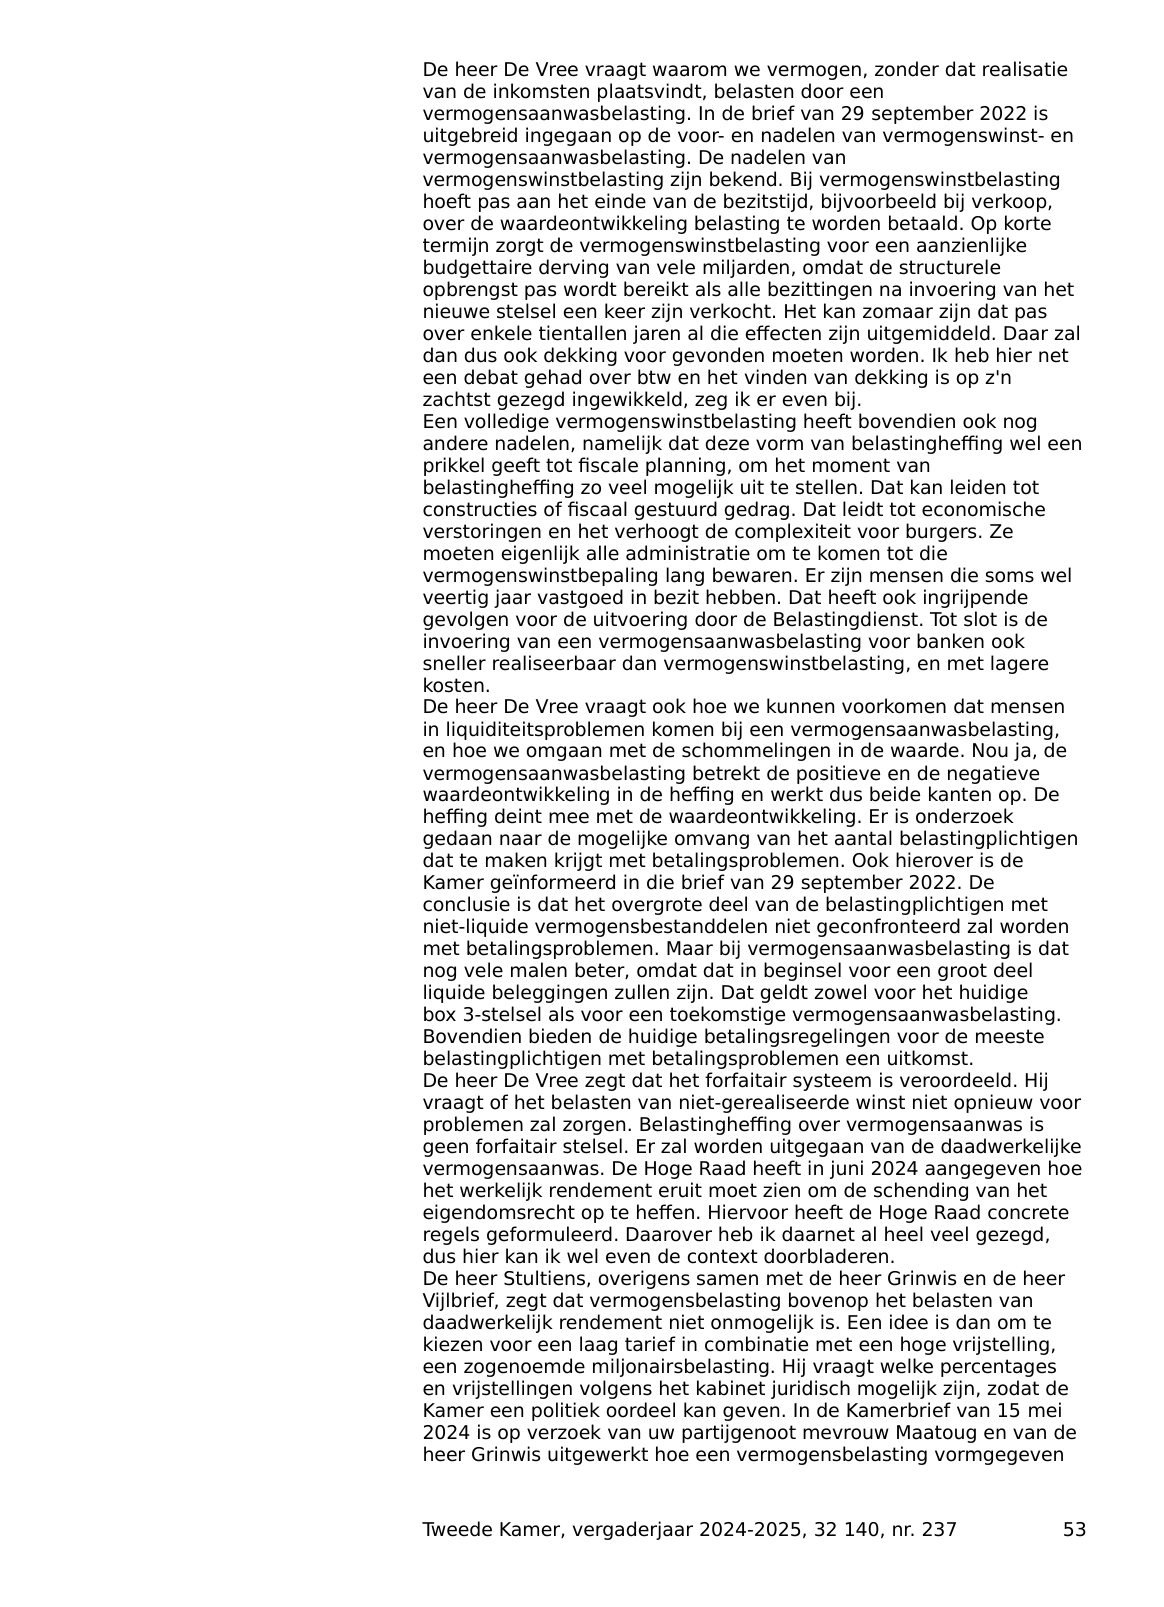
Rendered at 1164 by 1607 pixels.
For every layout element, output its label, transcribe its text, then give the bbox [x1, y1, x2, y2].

text De heer De Vree vraagt ook hoe we kunnen voorkomen dat mensen in liquiditeitsproblemen komen bij een vermogensaanwasbelasting, en hoe we omgaan met de schommelingen in de waarde. Nou ja, de vermogensaanwasbelasting betrekt de positieve en de negatieve waardeontwikkeling in de heffing en werkt dus beide kanten op. De heffing deint mee met de waardeontwikkeling. Er is onderzoek gedaan naar de mogelijke omvang van het aantal belastingplichtigen dat te maken krijgt met betalingsproblemen. Ook hierover is de Kamer geïnformeerd in die brief van 29 september 2022. De conclusie is dat het overgrote deel van de belastingplichtigen met niet-liquide vermogensbestanddelen niet geconfronteerd zal worden met betalingsproblemen. Maar bij vermogensaanwasbelasting is dat nog vele malen beter, omdat dat in beginsel voor een groot deel liquide beleggingen zullen zijn. Dat geldt zowel voor het huidige box 3-stelsel als voor een toekomstige vermogensaanwasbelasting. Bovendien bieden de huidige betalingsregelingen voor de meeste belastingplichtigen met betalingsproblemen een uitkomst. [422, 696, 1087, 1070]
text Een volledige vermogenswinstbelasting heeft bovendien ook nog andere nadelen, namelijk dat deze vorm van belastingheffing wel een prikkel geeft tot fiscale planning, om het moment van belastingheffing zo veel mogelijk uit te stellen. Dat kan leiden tot constructies of fiscaal gestuurd gedrag. Dat leidt tot economische verstoringen en het verhoogt de complexiteit voor burgers. Ze moeten eigenlijk alle administratie om te komen tot die vermogenswinstbepaling lang bewaren. Er zijn mensen die soms wel veertig jaar vastgoed in bezit hebben. Dat heeft ook ingrijpende gevolgen voor de uitvoering door de Belastingdienst. Tot slot is de invoering van een vermogensaanwasbelasting voor banken ook sneller realiseerbaar dan vermogenswinstbelasting, en met lagere kosten. [422, 411, 1087, 696]
text De heer Stultiens, overigens samen met de heer Grinwis en de heer Vijlbrief, zegt dat vermogensbelasting bovenop het belasten van daadwerkelijk rendement niet onmogelijk is. Een idee is dan om te kiezen voor een laag tarief in combinatie met een hoge vrijstelling, een zogenoemde miljonairsbelasting. Hij vraagt welke percentages en vrijstellingen volgens het kabinet juridisch mogelijk zijn, zodat de Kamer een politiek oordeel kan geven. In de Kamerbrief van 15 mei 2024 is op verzoek van uw partijgenoot mevrouw Maatoug en van de heer Grinwis uitgewerkt hoe een vermogensbelasting vormgegeven [422, 1268, 1087, 1466]
text De heer De Vree vraagt waarom we vermogen, zonder dat realisatie van de inkomsten plaatsvindt, belasten door een vermogensaanwasbelasting. In de brief van 29 september 2022 is uitgebreid ingegaan op de voor- en nadelen van vermogenswinst- en vermogensaanwasbelasting. De nadelen van vermogenswinstbelasting zijn bekend. Bij vermogenswinstbelasting hoeft pas aan het einde van de bezitstijd, bijvoorbeeld bij verkoop, over de waardeontwikkeling belasting te worden betaald. Op korte termijn zorgt de vermogenswinstbelasting voor een aanzienlijke budgettaire derving van vele miljarden, omdat de structurele opbrengst pas wordt bereikt als alle bezittingen na invoering van het nieuwe stelsel een keer zijn verkocht. Het kan zomaar zijn dat pas over enkele tientallen jaren al die effecten zijn uitgemiddeld. Daar zal dan dus ook dekking voor gevonden moeten worden. Ik heb hier net een debat gehad over btw en het vinden van dekking is op z'n zachtst gezegd ingewikkeld, zeg ik er even bij. [422, 59, 1087, 411]
text De heer De Vree zegt dat het forfaitair systeem is veroordeeld. Hij vraagt of het belasten van niet-gerealiseerde winst niet opnieuw voor problemen zal zorgen. Belastingheffing over vermogensaanwas is geen forfaitair stelsel. Er zal worden uitgegaan van de daadwerkelijke vermogensaanwas. De Hoge Raad heeft in juni 2024 aangegeven hoe het werkelijk rendement eruit moet zien om de schending van het eigendomsrecht op te heffen. Hiervoor heeft de Hoge Raad concrete regels geformuleerd. Daarover heb ik daarnet al heel veel gezegd, dus hier kan ik wel even de context doorbladeren. [422, 1070, 1087, 1268]
